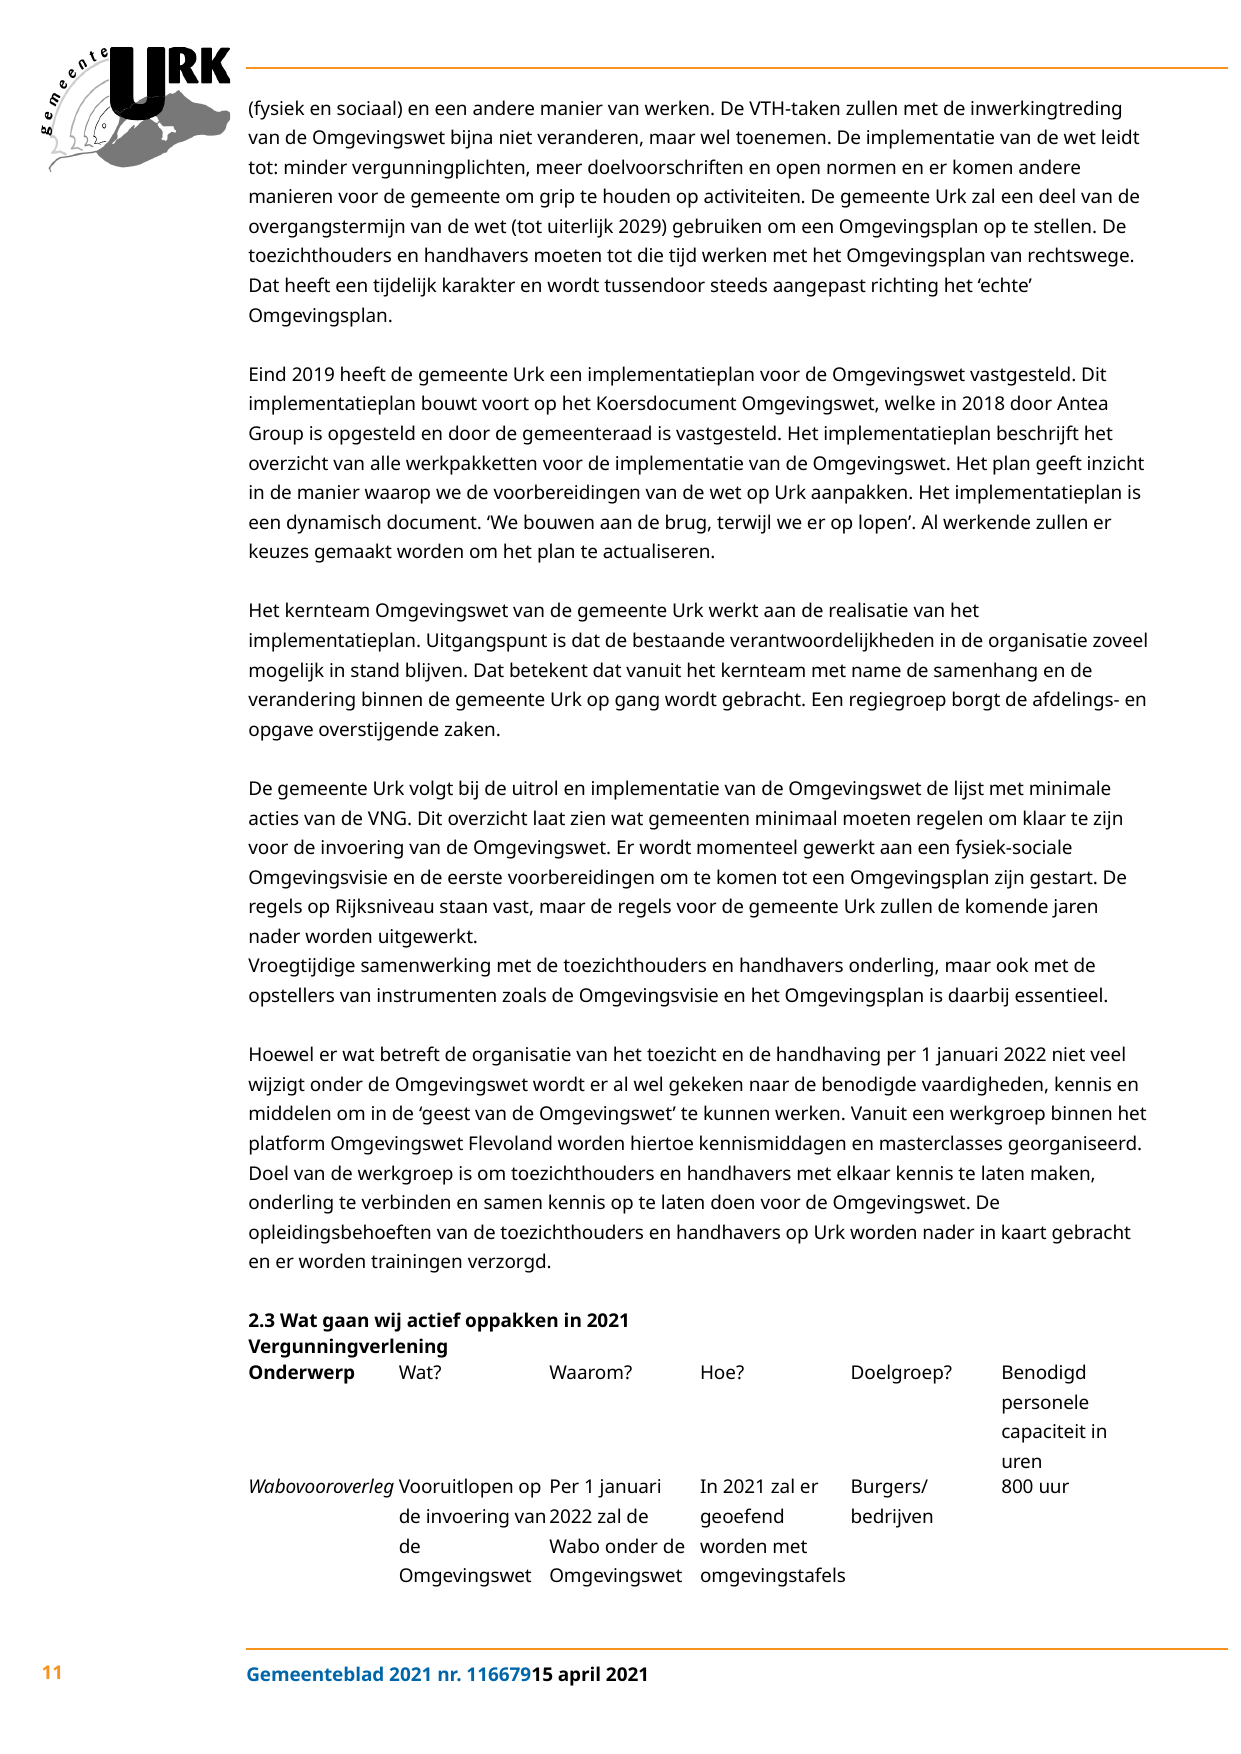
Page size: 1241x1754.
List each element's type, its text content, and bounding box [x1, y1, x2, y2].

picture [41, 47, 231, 172]
table_cell Benodigd personele capaciteit in uren [1001, 1359, 1152, 1474]
text De gemeente Urk volgt bij de uitrol en implementatie van de Omgevingswet de lijst met minimale acties van de VNG. Dit overzicht laat zien wat gemeenten minimaal moeten regelen om klaar te zijn voor de invoering van de Omgevingswet. Er wordt momenteel gewerkt aan een fysiek-sociale Omgevingsvisie en de eerste voorbereidingen om te komen tot een Omgevingsplan zijn gestart. De regels op Rijksniveau staan vast, maar de regels voor de gemeente Urk zullen de komende jaren nader worden uitgewerkt. [248, 775, 1152, 949]
text Het kernteam Omgevingswet van de gemeente Urk werkt aan de realisatie van het implementatieplan. Uitgangspunt is dat de bestaande verantwoordelijkheden in de organisatie zoveel mogelijk in stand blijven. Dat betekent dat vanuit het kernteam met name de samenhang en de verandering binnen de gemeente Urk op gang wordt gebracht. Een regiegroep borgt de afdelings- en opgave overstijgende zaken. [248, 598, 1152, 742]
table_cell Waarom? [549, 1359, 700, 1474]
table_cell Wat? [399, 1359, 549, 1474]
text Vroegtijdige samenwerking met de toezichthouders en handhavers onderling, maar ook met de opstellers van instrumenten zoals de Omgevingsvisie en het Omgevingsplan is daarbij essentieel. [248, 953, 1152, 1008]
text (fysiek en sociaal) en een andere manier van werken. De VTH-taken zullen met de inwerkingtreding van de Omgevingswet bijna niet veranderen, maar wel toenemen. De implementatie van de wet leidt tot: minder vergunningplichten, meer doelvoorschriften en open normen en er komen andere manieren voor de gemeente om grip te houden op activiteiten. De gemeente Urk zal een deel van de overgangstermijn van de wet (tot uiterlijk 2029) gebruiken om een Omgevingsplan op te stellen. De toezichthouders en handhavers moeten tot die tijd werken met het Omgevingsplan van rechtswege. Dat heeft een tijdelijk karakter en wordt tussendoor steeds aangepast richting het ‘echte’ Omgevingsplan. [248, 95, 1152, 328]
text Eind 2019 heeft de gemeente Urk een implementatieplan voor de Omgevingswet vastgesteld. Dit implementatieplan bouwt voort op het Koersdocument Omgevingswet, welke in 2018 door Antea Group is opgesteld en door de gemeenteraad is vastgesteld. Het implementatieplan beschrijft het overzicht van alle werkpakketten voor de implementatie van de Omgevingswet. Het plan geeft inzicht in de manier waarop we de voorbereidingen van de wet op Urk aanpakken. Het implementatieplan is een dynamisch document. ‘We bouwen aan de brug, terwijl we er op lopen’. Al werkende zullen er keuzes gemaakt worden om het plan te actualiseren. [248, 361, 1152, 564]
table_cell In 2021 zal er geoefend worden met omgevingstafels [700, 1474, 850, 1588]
table_cell Doelgroep? [850, 1359, 1001, 1474]
text Hoewel er wat betreft de organisatie van het toezicht en de handhaving per 1 januari 2022 niet veel wijzigt onder de Omgevingswet wordt er al wel gekeken naar de benodigde vaardigheden, kennis en middelen om in de ‘geest van de Omgevingswet’ te kunnen werken. Vanuit een werkgroep binnen het platform Omgevingswet Flevoland worden hiertoe kennismiddagen en masterclasses georganiseerd. Doel van de werkgroep is om toezichthouders en handhavers met elkaar kennis te laten maken, onderling te verbinden en samen kennis op te laten doen voor de Omgevingswet. De opleidingsbehoeften van de toezichthouders en handhavers op Urk worden nader in kaart gebracht en er worden trainingen verzorgd. [248, 1041, 1152, 1274]
table_cell Wabovooroverleg [248, 1474, 398, 1588]
table_cell Per 1 januari 2022 zal de Wabo onder de Omgevingswet [549, 1474, 700, 1588]
table_cell Burgers/bedrijven [850, 1474, 1001, 1588]
table_header Vergunningverlening [248, 1334, 1152, 1359]
table_cell 800 uur [1001, 1474, 1152, 1588]
table_cell Vooruitlopen op de invoering van de Omgevingswet [399, 1474, 549, 1588]
table_cell Hoe? [700, 1359, 850, 1474]
text 2.3 Wat gaan wij actief oppakken in 2021 [248, 1308, 1152, 1333]
table_cell Onderwerp [248, 1359, 398, 1474]
